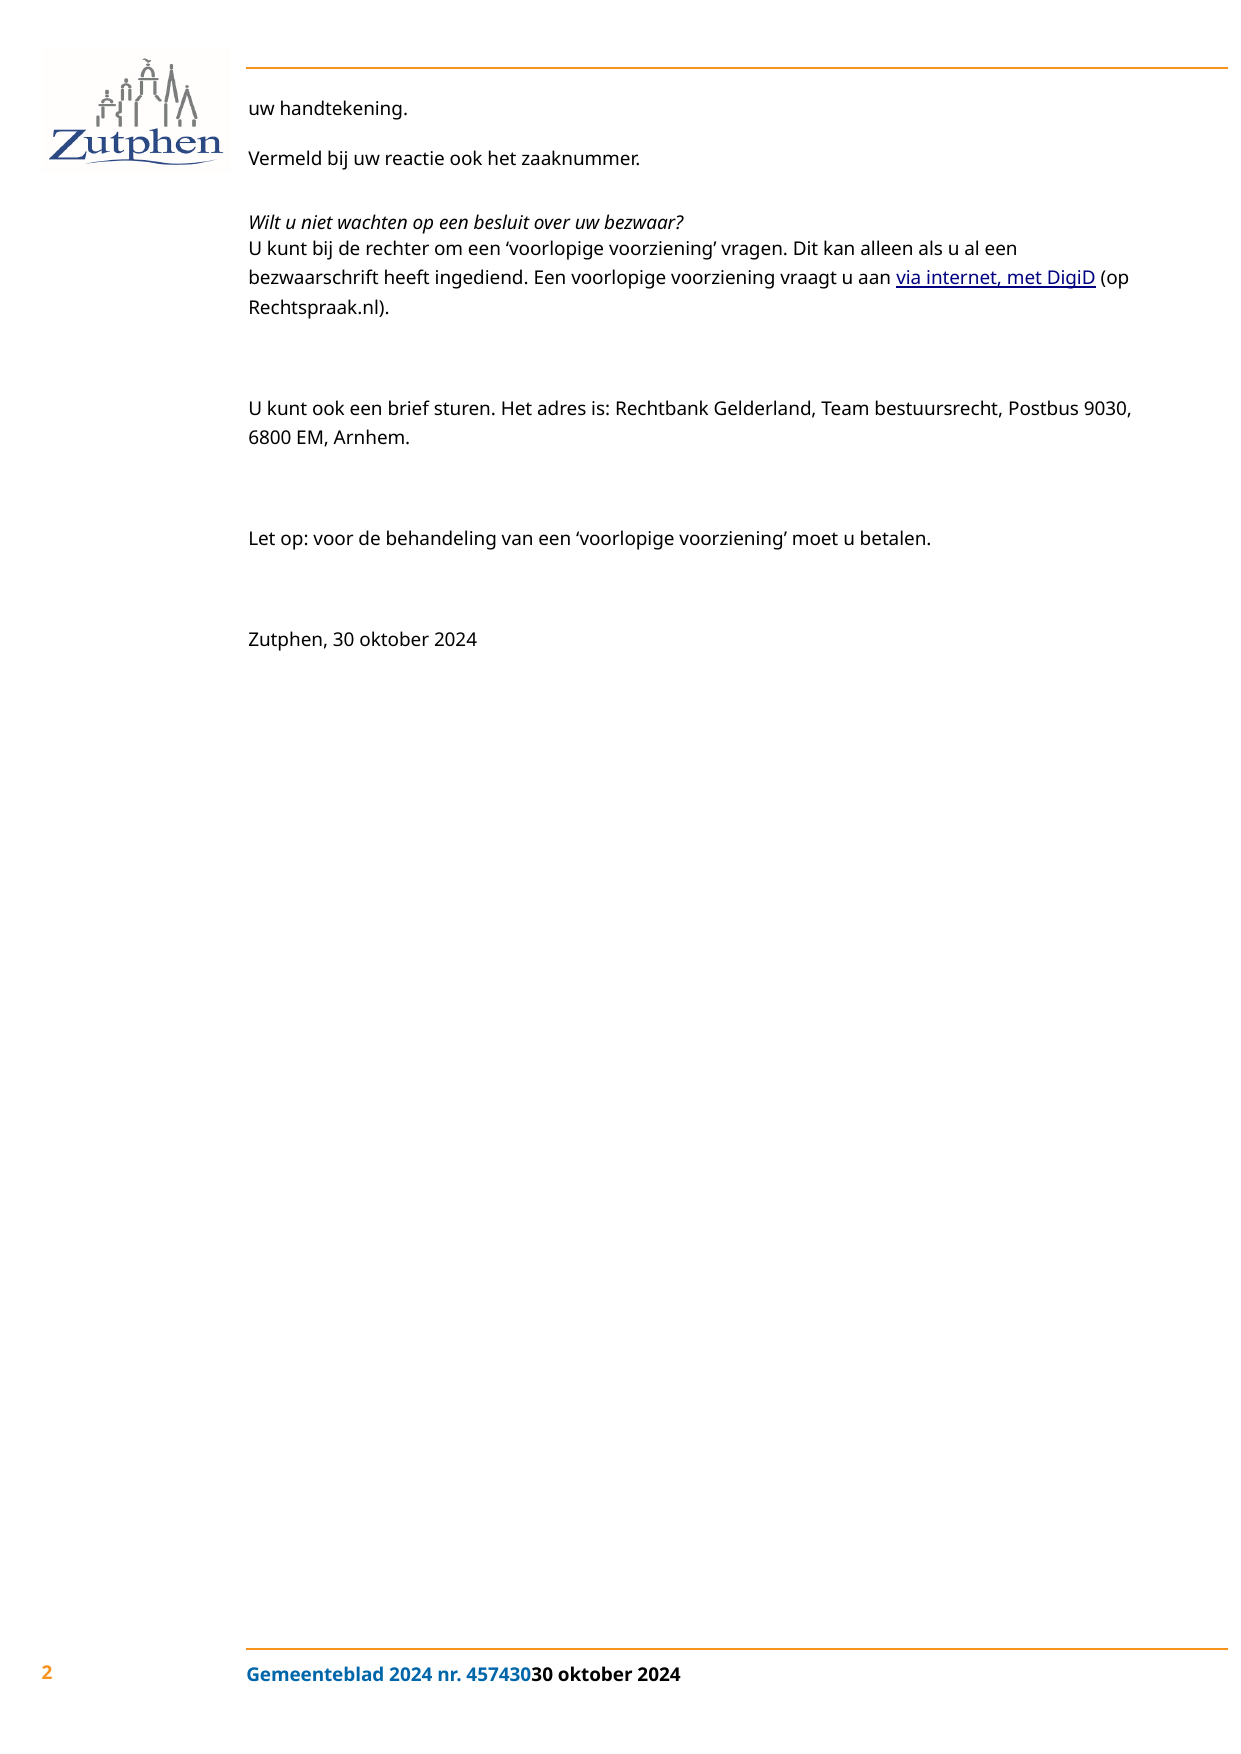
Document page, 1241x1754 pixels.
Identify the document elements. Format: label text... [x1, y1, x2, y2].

text Let op: voor de behandeling van een ‘voorlopige voorziening’ moet u betalen. [248, 525, 1152, 551]
text Vermeld bij uw reactie ook het zaaknummer. [248, 145, 1152, 171]
text U kunt ook een brief sturen. Het adres is: Rechtbank Gelderland, Team bestuursrecht, Postbus 9030, 6800 EM, Arnhem. [248, 395, 1152, 450]
text U kunt bij de rechter om een ‘voorlopige voorziening’ vragen. Dit kan alleen als u al een bezwaarschrift heeft ingediend. Een voorlopige voorziening vraagt u aan via internet, met DigiD (op Rechtspraak.nl). [248, 235, 1152, 320]
picture [41, 47, 231, 172]
text Zutphen, 30 oktober 2024 [248, 626, 1152, 652]
text uw handtekening. [248, 95, 1152, 121]
text Wilt u niet wachten op een besluit over uw bezwaar? [248, 209, 1152, 235]
